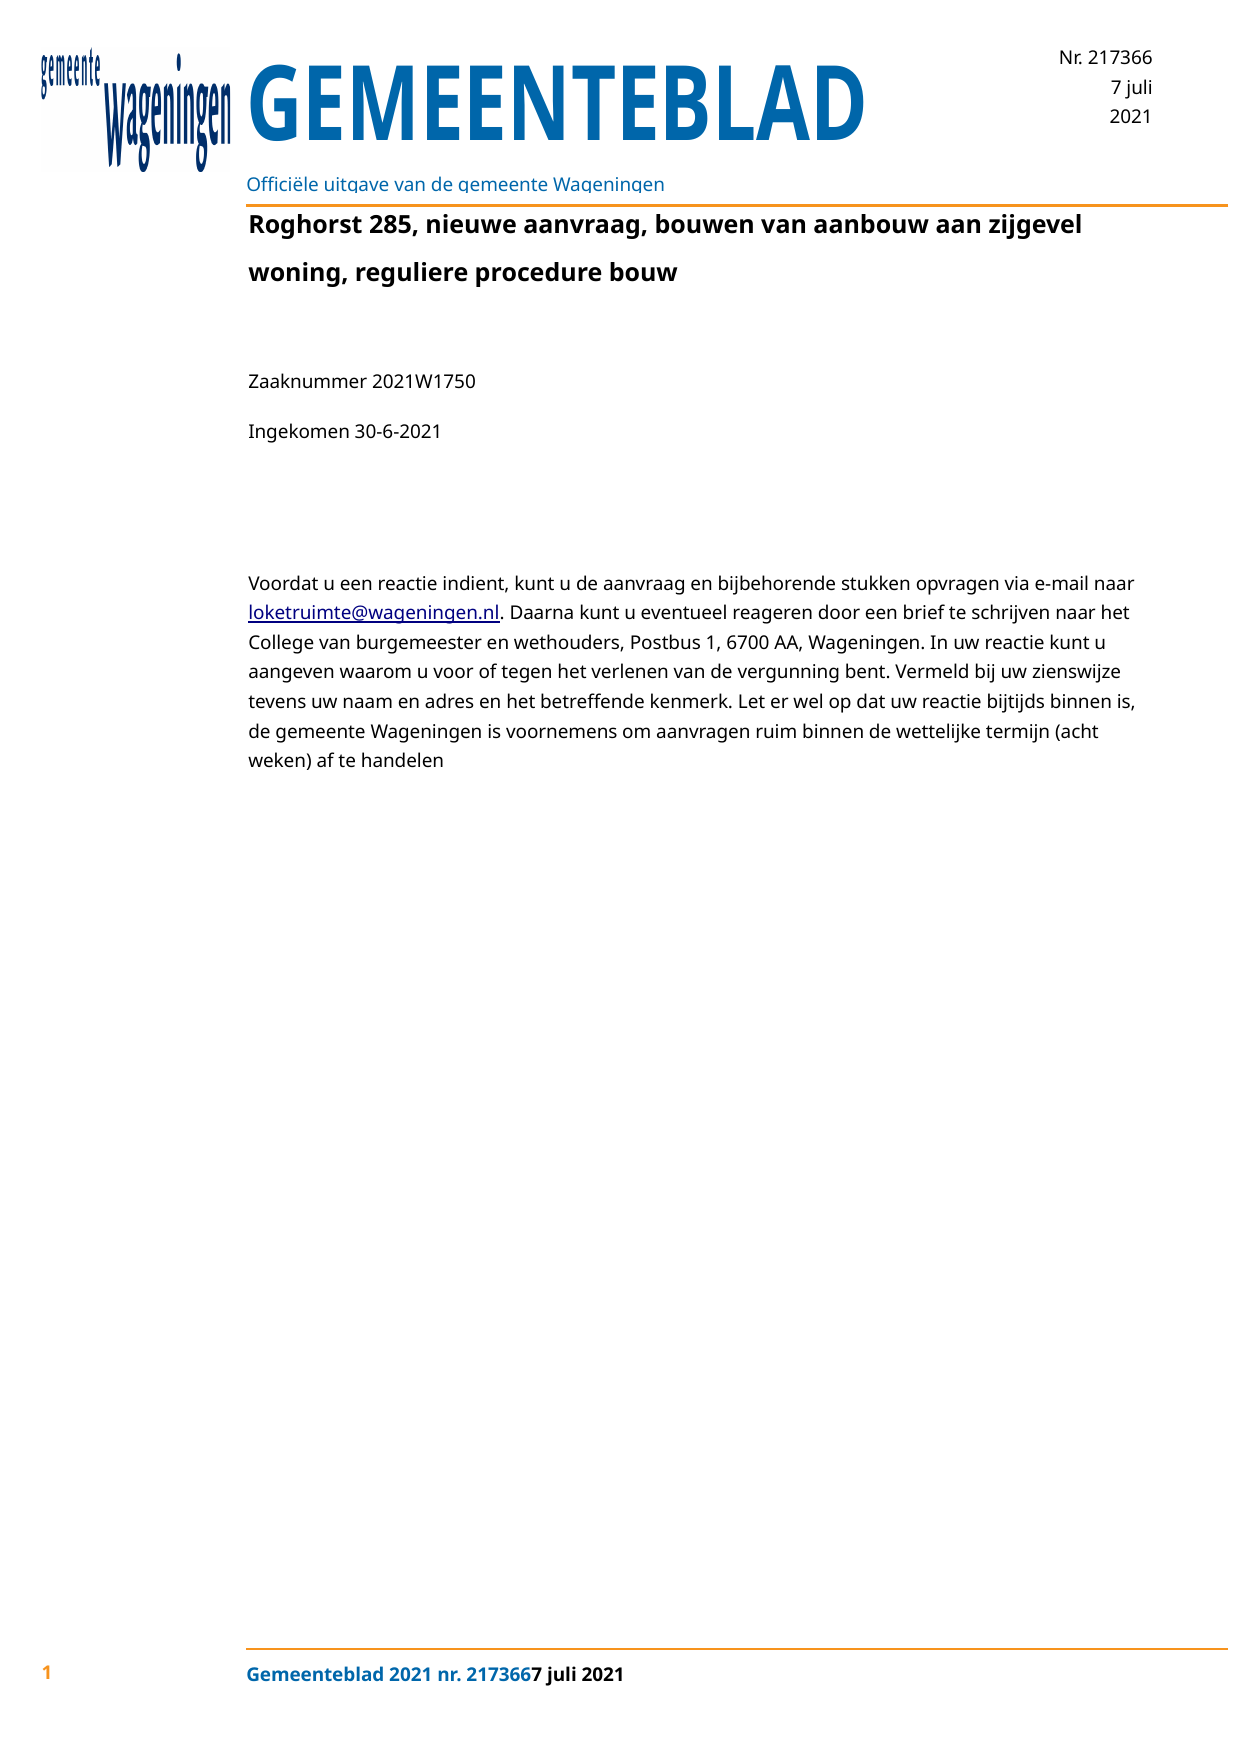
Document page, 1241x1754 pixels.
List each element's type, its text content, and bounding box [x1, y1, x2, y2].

text Ingekomen 30-6-2021 [248, 419, 1152, 444]
text Roghorst 285, nieuwe aanvraag, bouwen van aanbouw aan zijgevel woning, reguliere procedure bouw [248, 207, 1152, 288]
text Zaaknummer 2021W1750 [248, 368, 1152, 394]
picture [41, 47, 231, 172]
text Voordat u een reactie indient, kunt u de aanvraag en bijbehorende stukken opvragen via e-mail naar loketruimte@wageningen.nl. Daarna kunt u eventueel reageren door een brief te schrijven naar het College van burgemeester en wethouders, Postbus 1, 6700 AA, Wageningen. In uw reactie kunt u aangeven waarom u voor of tegen het verlenen van de vergunning bent. Vermeld bij uw zienswijze tevens uw naam en adres en het betreffende kenmerk. Let er wel op dat uw reactie bijtijds binnen is, de gemeente Wageningen is voornemens om aanvragen ruim binnen de wettelijke termijn (acht weken) af te handelen [248, 570, 1152, 773]
